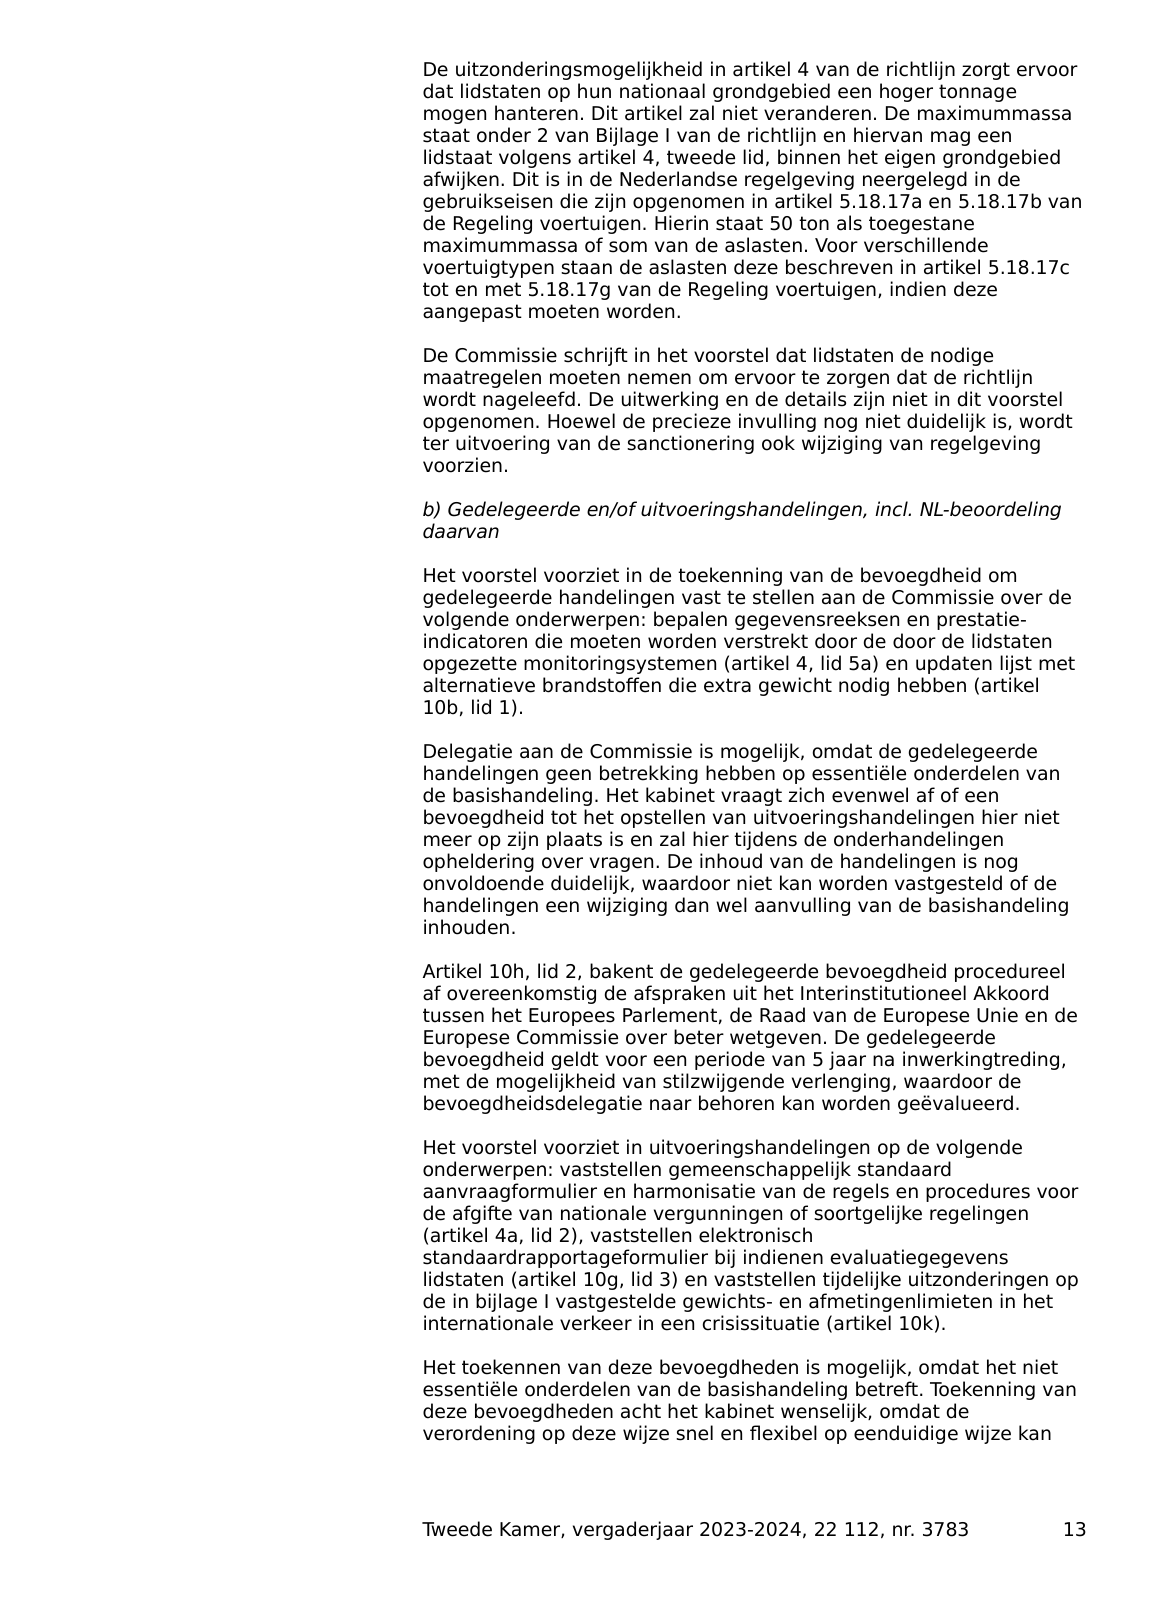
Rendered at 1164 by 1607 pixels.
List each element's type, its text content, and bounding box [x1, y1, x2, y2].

text Delegatie aan de Commissie is mogelijk, omdat de gedelegeerde handelingen geen betrekking hebben op essentiële onderdelen van de basishandeling. Het kabinet vraagt zich evenwel af of een bevoegdheid tot het opstellen van uitvoeringshandelingen hier niet meer op zijn plaats is en zal hier tijdens de onderhandelingen opheldering over vragen. De inhoud van de handelingen is nog onvoldoende duidelijk, waardoor niet kan worden vastgesteld of de handelingen een wijziging dan wel aanvulling van de basishandeling inhouden. [422, 741, 1087, 939]
text Het toekennen van deze bevoegdheden is mogelijk, omdat het niet essentiële onderdelen van de basishandeling betreft. Toekenning van deze bevoegdheden acht het kabinet wenselijk, omdat de verordening op deze wijze snel en flexibel op eenduidige wijze kan [422, 1357, 1087, 1445]
text Het voorstel voorziet in de toekenning van de bevoegdheid om gedelegeerde handelingen vast te stellen aan de Commissie over de volgende onderwerpen: bepalen gegevensreeksen en prestatie-indicatoren die moeten worden verstrekt door de door de lidstaten opgezette monitoringsystemen (artikel 4, lid 5a) en updaten lijst met alternatieve brandstoffen die extra gewicht nodig hebben (artikel 10b, lid 1). [422, 565, 1087, 719]
text Artikel 10h, lid 2, bakent de gedelegeerde bevoegdheid procedureel af overeenkomstig de afspraken uit het Interinstitutioneel Akkoord tussen het Europees Parlement, de Raad van de Europese Unie en de Europese Commissie over beter wetgeven. De gedelegeerde bevoegdheid geldt voor een periode van 5 jaar na inwerkingtreding, met de mogelijkheid van stilzwijgende verlenging, waardoor de bevoegdheidsdelegatie naar behoren kan worden geëvalueerd. [422, 961, 1087, 1115]
subtitle b) Gedelegeerde en/of uitvoeringshandelingen, incl. NL-beoordeling daarvan [422, 499, 1087, 543]
text Het voorstel voorziet in uitvoeringshandelingen op de volgende onderwerpen: vaststellen gemeenschappelijk standaard aanvraagformulier en harmonisatie van de regels en procedures voor de afgifte van nationale vergunningen of soortgelijke regelingen (artikel 4a, lid 2), vaststellen elektronisch standaardrapportageformulier bij indienen evaluatiegegevens lidstaten (artikel 10g, lid 3) en vaststellen tijdelijke uitzonderingen op de in bijlage I vastgestelde gewichts- en afmetingenlimieten in het internationale verkeer in een crisissituatie (artikel 10k). [422, 1137, 1087, 1335]
text De uitzonderingsmogelijkheid in artikel 4 van de richtlijn zorgt ervoor dat lidstaten op hun nationaal grondgebied een hoger tonnage mogen hanteren. Dit artikel zal niet veranderen. De maximummassa staat onder 2 van Bijlage I van de richtlijn en hiervan mag een lidstaat volgens artikel 4, tweede lid, binnen het eigen grondgebied afwijken. Dit is in de Nederlandse regelgeving neergelegd in de gebruikseisen die zijn opgenomen in artikel 5.18.17a en 5.18.17b van de Regeling voertuigen. Hierin staat 50 ton als toegestane maximummassa of som van de aslasten. Voor verschillende voertuigtypen staan de aslasten deze beschreven in artikel 5.18.17c tot en met 5.18.17g van de Regeling voertuigen, indien deze aangepast moeten worden. [422, 59, 1087, 323]
text De Commissie schrijft in het voorstel dat lidstaten de nodige maatregelen moeten nemen om ervoor te zorgen dat de richtlijn wordt nageleefd. De uitwerking en de details zijn niet in dit voorstel opgenomen. Hoewel de precieze invulling nog niet duidelijk is, wordt ter uitvoering van de sanctionering ook wijziging van regelgeving voorzien. [422, 345, 1087, 477]
